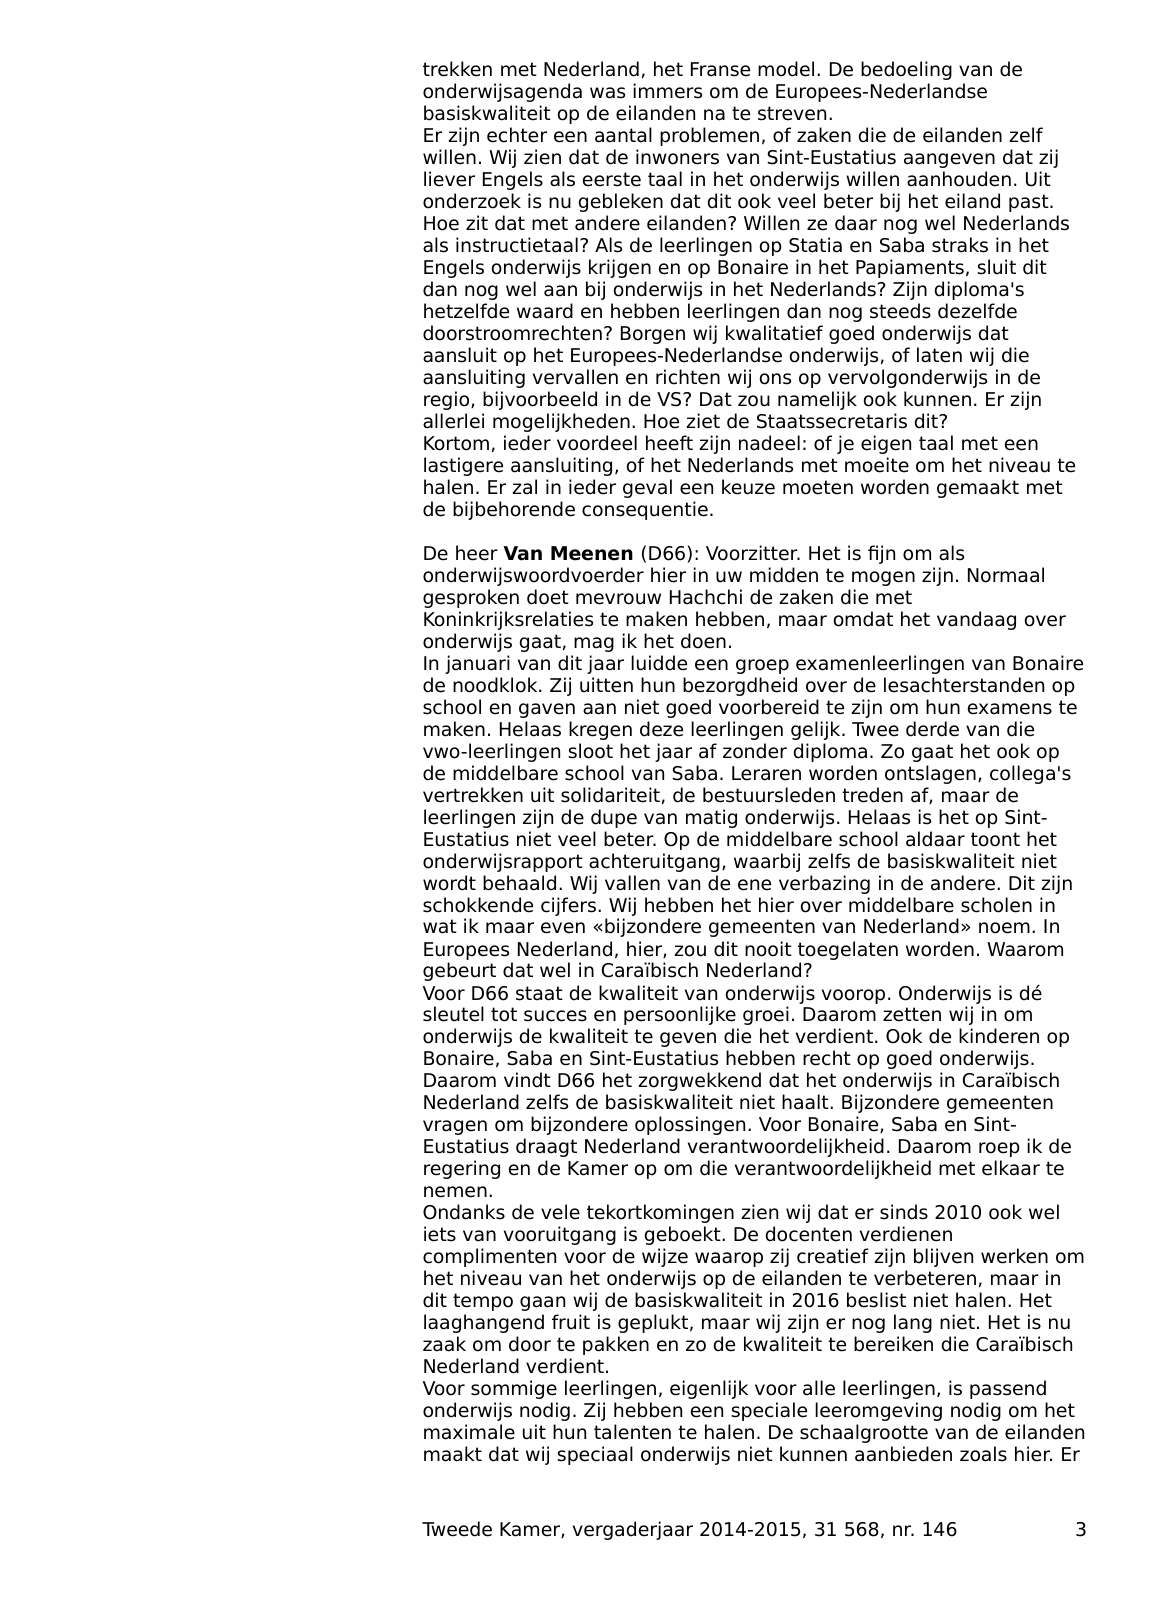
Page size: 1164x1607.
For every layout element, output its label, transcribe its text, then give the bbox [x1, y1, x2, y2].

text De heer Van Meenen (D66): Voorzitter. Het is fijn om als onderwijswoordvoerder hier in uw midden te mogen zijn. Normaal gesproken doet mevrouw Hachchi de zaken die met Koninkrijksrelaties te maken hebben, maar omdat het vandaag over onderwijs gaat, mag ik het doen. [422, 543, 1087, 653]
text Voor sommige leerlingen, eigenlijk voor alle leerlingen, is passend onderwijs nodig. Zij hebben een speciale leeromgeving nodig om het maximale uit hun talenten te halen. De schaalgrootte van de eilanden maakt dat wij speciaal onderwijs niet kunnen aanbieden zoals hier. Er [422, 1378, 1087, 1466]
text Er zijn echter een aantal problemen, of zaken die de eilanden zelf willen. Wij zien dat de inwoners van Sint-Eustatius aangeven dat zij liever Engels als eerste taal in het onderwijs willen aanhouden. Uit onderzoek is nu gebleken dat dit ook veel beter bij het eiland past. Hoe zit dat met andere eilanden? Willen ze daar nog wel Nederlands als instructietaal? Als de leerlingen op Statia en Saba straks in het Engels onderwijs krijgen en op Bonaire in het Papiaments, sluit dit dan nog wel aan bij onderwijs in het Nederlands? Zijn diploma's hetzelfde waard en hebben leerlingen dan nog steeds dezelfde doorstroomrechten? Borgen wij kwalitatief goed onderwijs dat aansluit op het Europees-Nederlandse onderwijs, of laten wij die aansluiting vervallen en richten wij ons op vervolgonderwijs in de regio, bijvoorbeeld in de VS? Dat zou namelijk ook kunnen. Er zijn allerlei mogelijkheden. Hoe ziet de Staatssecretaris dit? [422, 125, 1087, 433]
text In januari van dit jaar luidde een groep examenleerlingen van Bonaire de noodklok. Zij uitten hun bezorgdheid over de lesachterstanden op school en gaven aan niet goed voorbereid te zijn om hun examens te maken. Helaas kregen deze leerlingen gelijk. Twee derde van die vwo-leerlingen sloot het jaar af zonder diploma. Zo gaat het ook op de middelbare school van Saba. Leraren worden ontslagen, collega's vertrekken uit solidariteit, de bestuursleden treden af, maar de leerlingen zijn de dupe van matig onderwijs. Helaas is het op Sint-Eustatius niet veel beter. Op de middelbare school aldaar toont het onderwijsrapport achteruitgang, waarbij zelfs de basiskwaliteit niet wordt behaald. Wij vallen van de ene verbazing in de andere. Dit zijn schokkende cijfers. Wij hebben het hier over middelbare scholen in wat ik maar even «bijzondere gemeenten van Nederland» noem. In Europees Nederland, hier, zou dit nooit toegelaten worden. Waarom gebeurt dat wel in Caraïbisch Nederland? [422, 653, 1087, 982]
text trekken met Nederland, het Franse model. De bedoeling van de onderwijsagenda was immers om de Europees-Nederlandse basiskwaliteit op de eilanden na te streven. [422, 59, 1087, 125]
text Voor D66 staat de kwaliteit van onderwijs voorop. Onderwijs is dé sleutel tot succes en persoonlijke groei. Daarom zetten wij in om onderwijs de kwaliteit te geven die het verdient. Ook de kinderen op Bonaire, Saba en Sint-Eustatius hebben recht op goed onderwijs. Daarom vindt D66 het zorgwekkend dat het onderwijs in Caraïbisch Nederland zelfs de basiskwaliteit niet haalt. Bijzondere gemeenten vragen om bijzondere oplossingen. Voor Bonaire, Saba en Sint-Eustatius draagt Nederland verantwoordelijkheid. Daarom roep ik de regering en de Kamer op om die verantwoordelijkheid met elkaar te nemen. [422, 982, 1087, 1202]
text Kortom, ieder voordeel heeft zijn nadeel: of je eigen taal met een lastigere aansluiting, of het Nederlands met moeite om het niveau te halen. Er zal in ieder geval een keuze moeten worden gemaakt met de bijbehorende consequentie. [422, 433, 1087, 521]
text Ondanks de vele tekortkomingen zien wij dat er sinds 2010 ook wel iets van vooruitgang is geboekt. De docenten verdienen complimenten voor de wijze waarop zij creatief zijn blijven werken om het niveau van het onderwijs op de eilanden te verbeteren, maar in dit tempo gaan wij de basiskwaliteit in 2016 beslist niet halen. Het laaghangend fruit is geplukt, maar wij zijn er nog lang niet. Het is nu zaak om door te pakken en zo de kwaliteit te bereiken die Caraïbisch Nederland verdient. [422, 1202, 1087, 1378]
